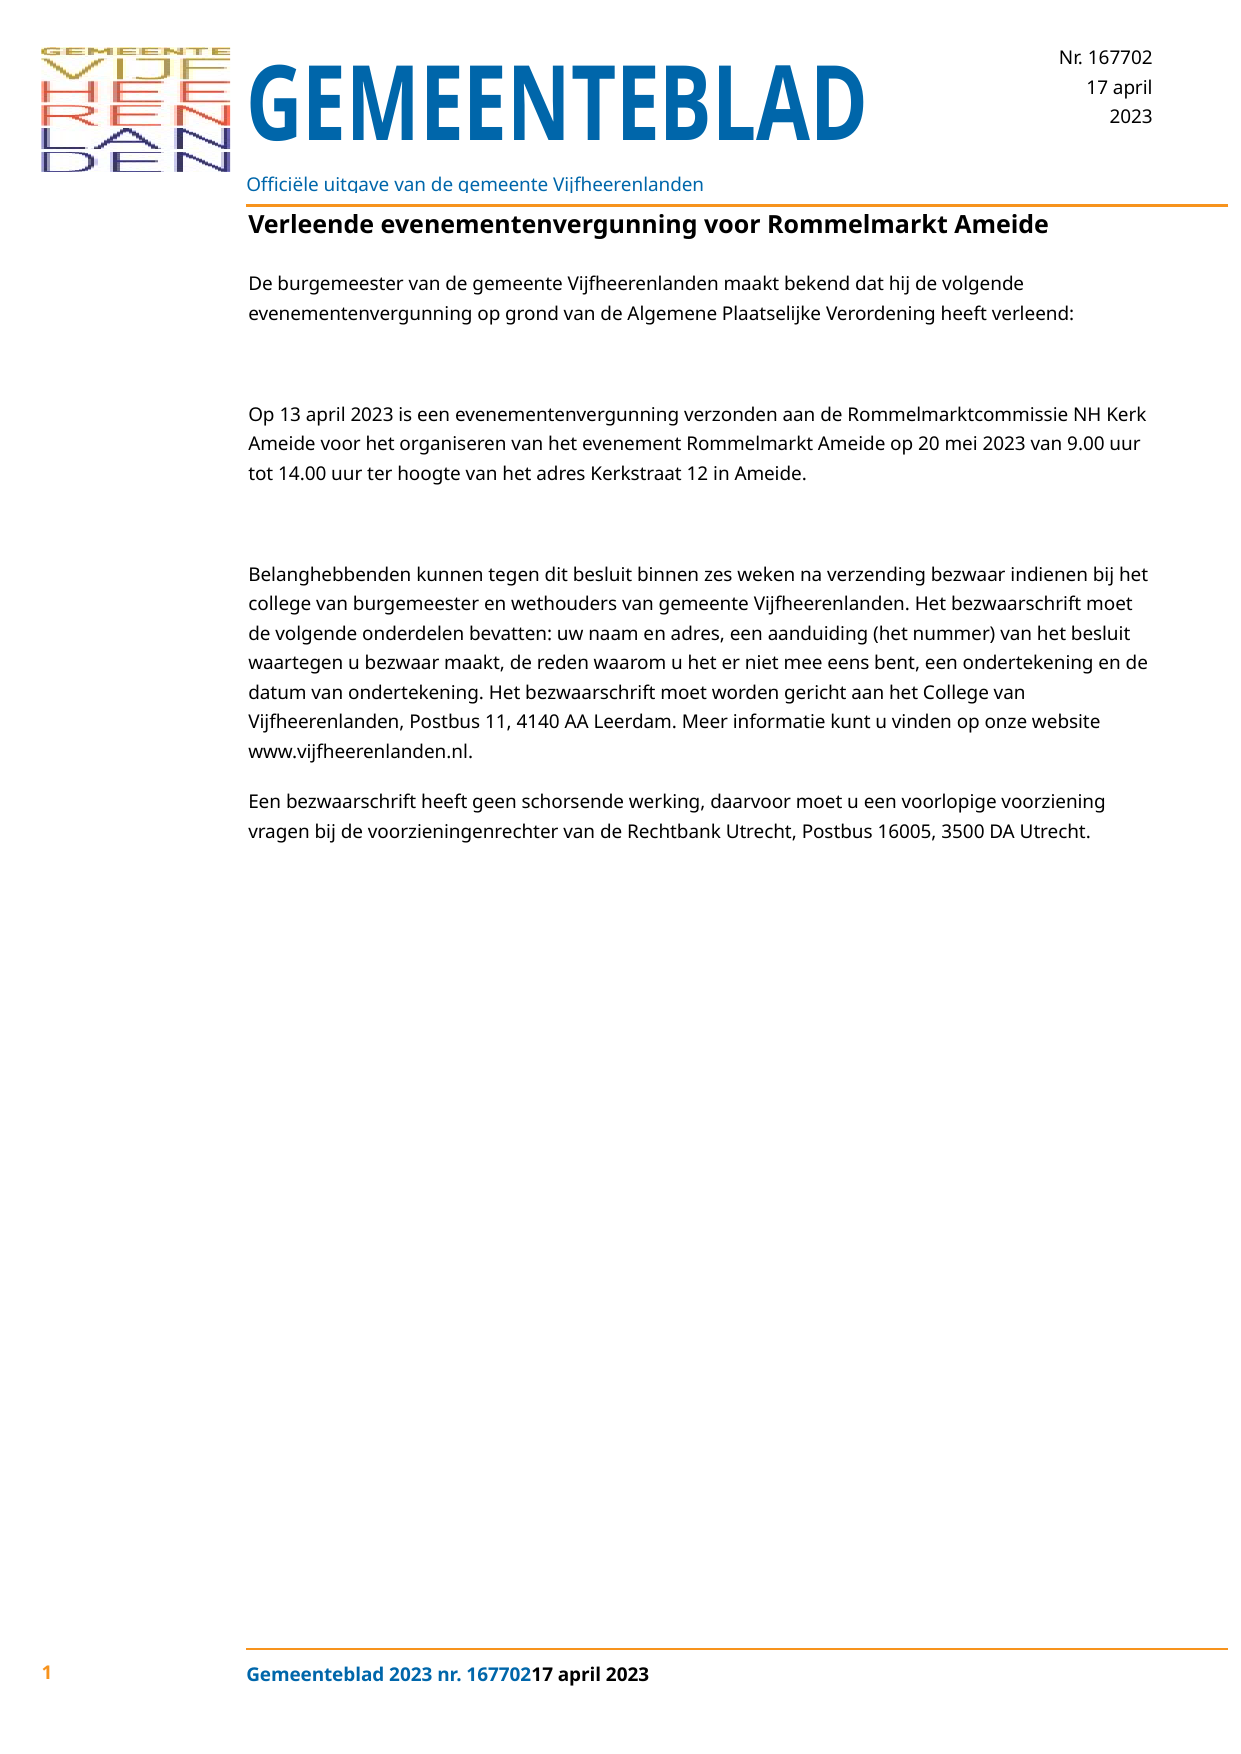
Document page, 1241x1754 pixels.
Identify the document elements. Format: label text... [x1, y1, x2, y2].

text Belanghebbenden kunnen tegen dit besluit binnen zes weken na verzending bezwaar indienen bij het college van burgemeester en wethouders van gemeente Vijfheerenlanden. Het bezwaarschrift moet de volgende onderdelen bevatten: uw naam en adres, een aanduiding (het nummer) van het besluit waartegen u bezwaar maakt, de reden waarom u het er niet mee eens bent, een ondertekening en de datum van ondertekening. Het bezwaarschrift moet worden gericht aan het College van Vijfheerenlanden, Postbus 11, 4140 AA Leerdam. Meer informatie kunt u vinden op onze website www.vijfheerenlanden.nl. [248, 561, 1152, 764]
text Verleende evenementenvergunning voor Rommelmarkt Ameide [248, 207, 1152, 241]
picture [41, 47, 231, 172]
text Een bezwaarschrift heeft geen schorsende werking, daarvoor moet u een voorlopige voorziening vragen bij de voorzieningenrechter van de Rechtbank Utrecht, Postbus 16005, 3500 DA Utrecht. [248, 789, 1152, 844]
text De burgemeester van de gemeente Vijfheerenlanden maakt bekend dat hij de volgende evenementenvergunning op grond van de Algemene Plaatselijke Verordening heeft verleend: [248, 270, 1152, 326]
text Op 13 april 2023 is een evenementenvergunning verzonden aan de Rommelmarktcommissie NH Kerk Ameide voor het organiseren van het evenement Rommelmarkt Ameide op 20 mei 2023 van 9.00 uur tot 14.00 uur ter hoogte van het adres Kerkstraat 12 in Ameide. [248, 401, 1152, 486]
